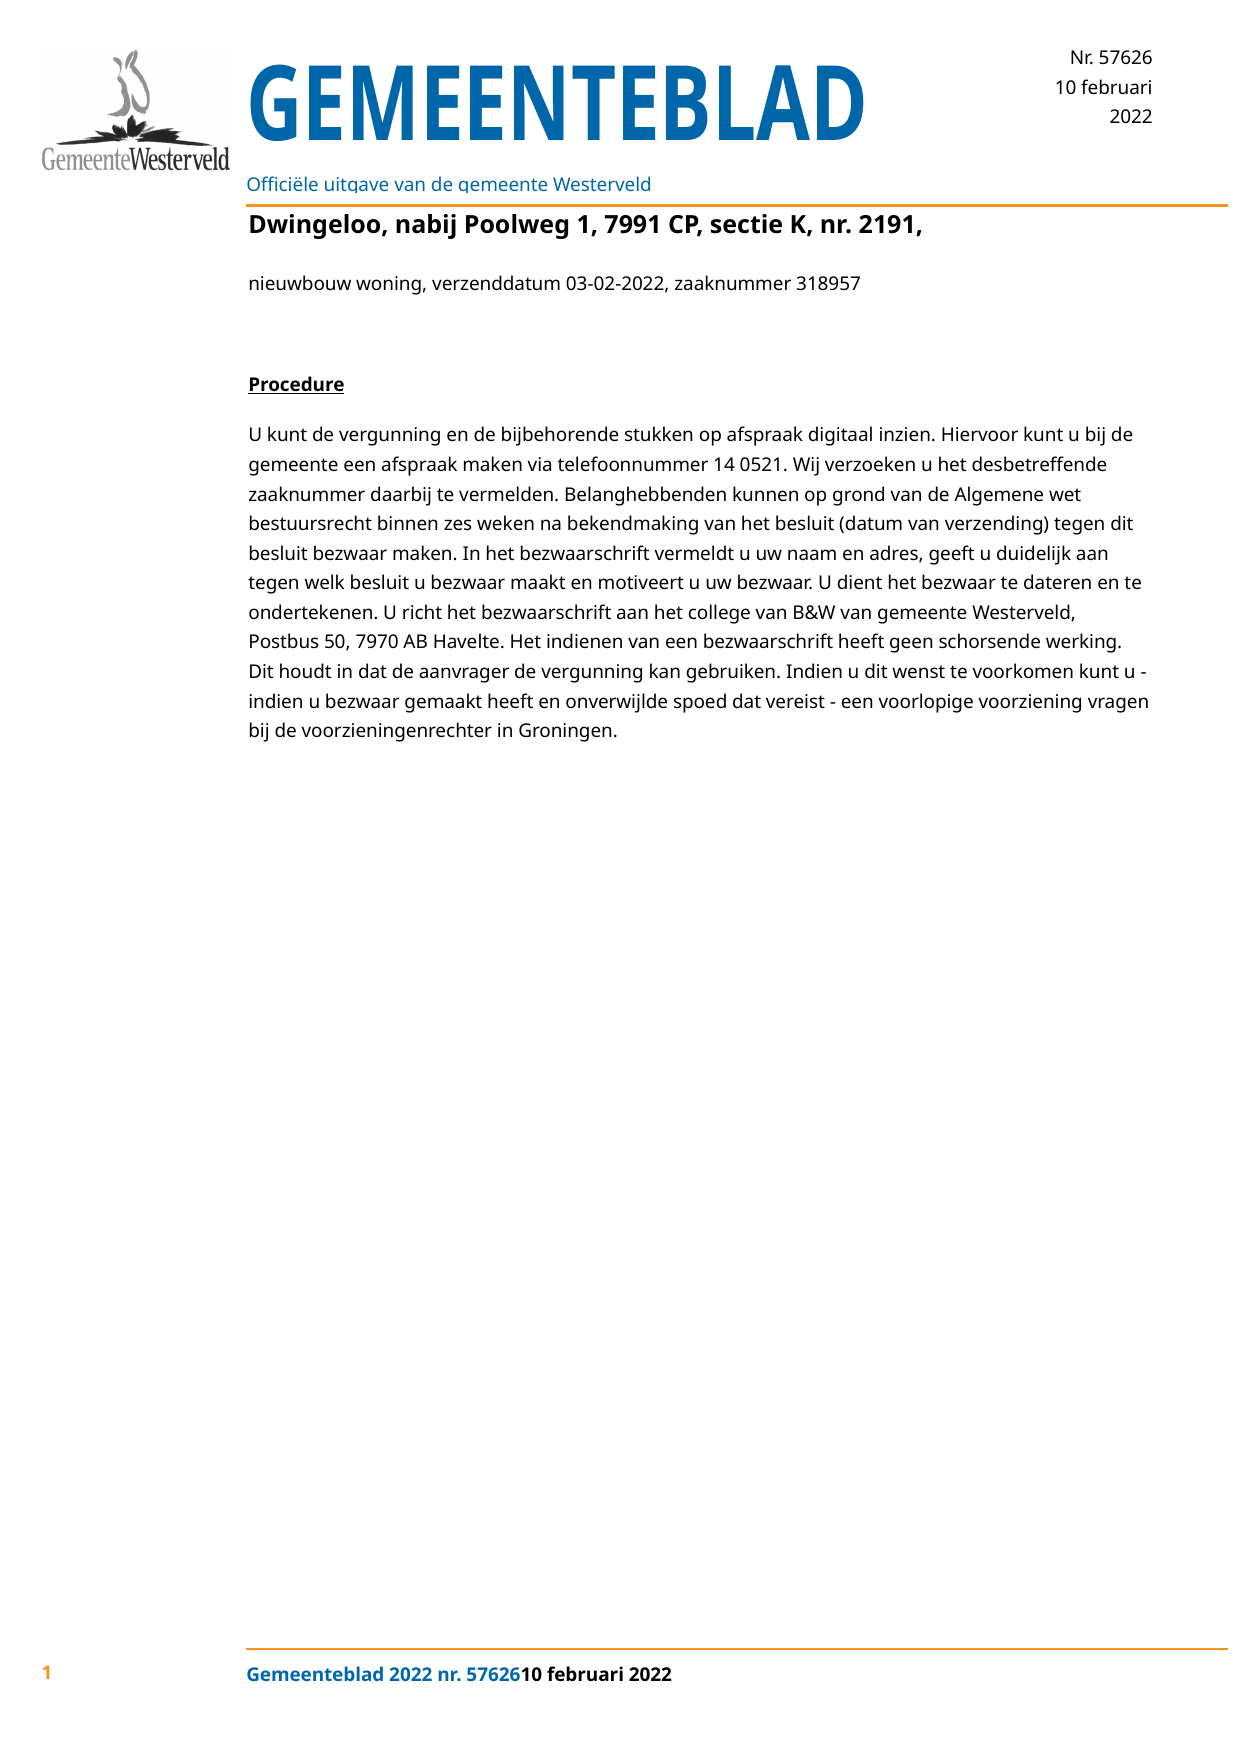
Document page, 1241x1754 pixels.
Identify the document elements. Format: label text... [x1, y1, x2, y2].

text Procedure [248, 371, 1152, 397]
text nieuwbouw woning, verzenddatum 03-02-2022, zaaknummer 318957 [248, 270, 1152, 296]
text U kunt de vergunning en de bijbehorende stukken op afspraak digitaal inzien. Hiervoor kunt u bij de gemeente een afspraak maken via telefoonnummer 14 0521. Wij verzoeken u het desbetreffende zaaknummer daarbij te vermelden. Belanghebbenden kunnen op grond van de Algemene wet bestuursrecht binnen zes weken na bekendmaking van het besluit (datum van verzending) tegen dit besluit bezwaar maken. In het bezwaarschrift vermeldt u uw naam en adres, geeft u duidelijk aan tegen welk besluit u bezwaar maakt en motiveert u uw bezwaar. U dient het bezwaar te dateren en te ondertekenen. U richt het bezwaarschrift aan het college van B&W van gemeente Westerveld, Postbus 50, 7970 AB Havelte. Het indienen van een bezwaarschrift heeft geen schorsende werking. Dit houdt in dat de aanvrager de vergunning kan gebruiken. Indien u dit wenst te voorkomen kunt u - indien u bezwaar gemaakt heeft en onverwijlde spoed dat vereist - een voorlopige voorziening vragen bij de voorzieningenrechter in Groningen. [248, 422, 1152, 743]
picture [41, 47, 231, 172]
text Dwingeloo, nabij Poolweg 1, 7991 CP, sectie K, nr. 2191, [248, 207, 1152, 241]
